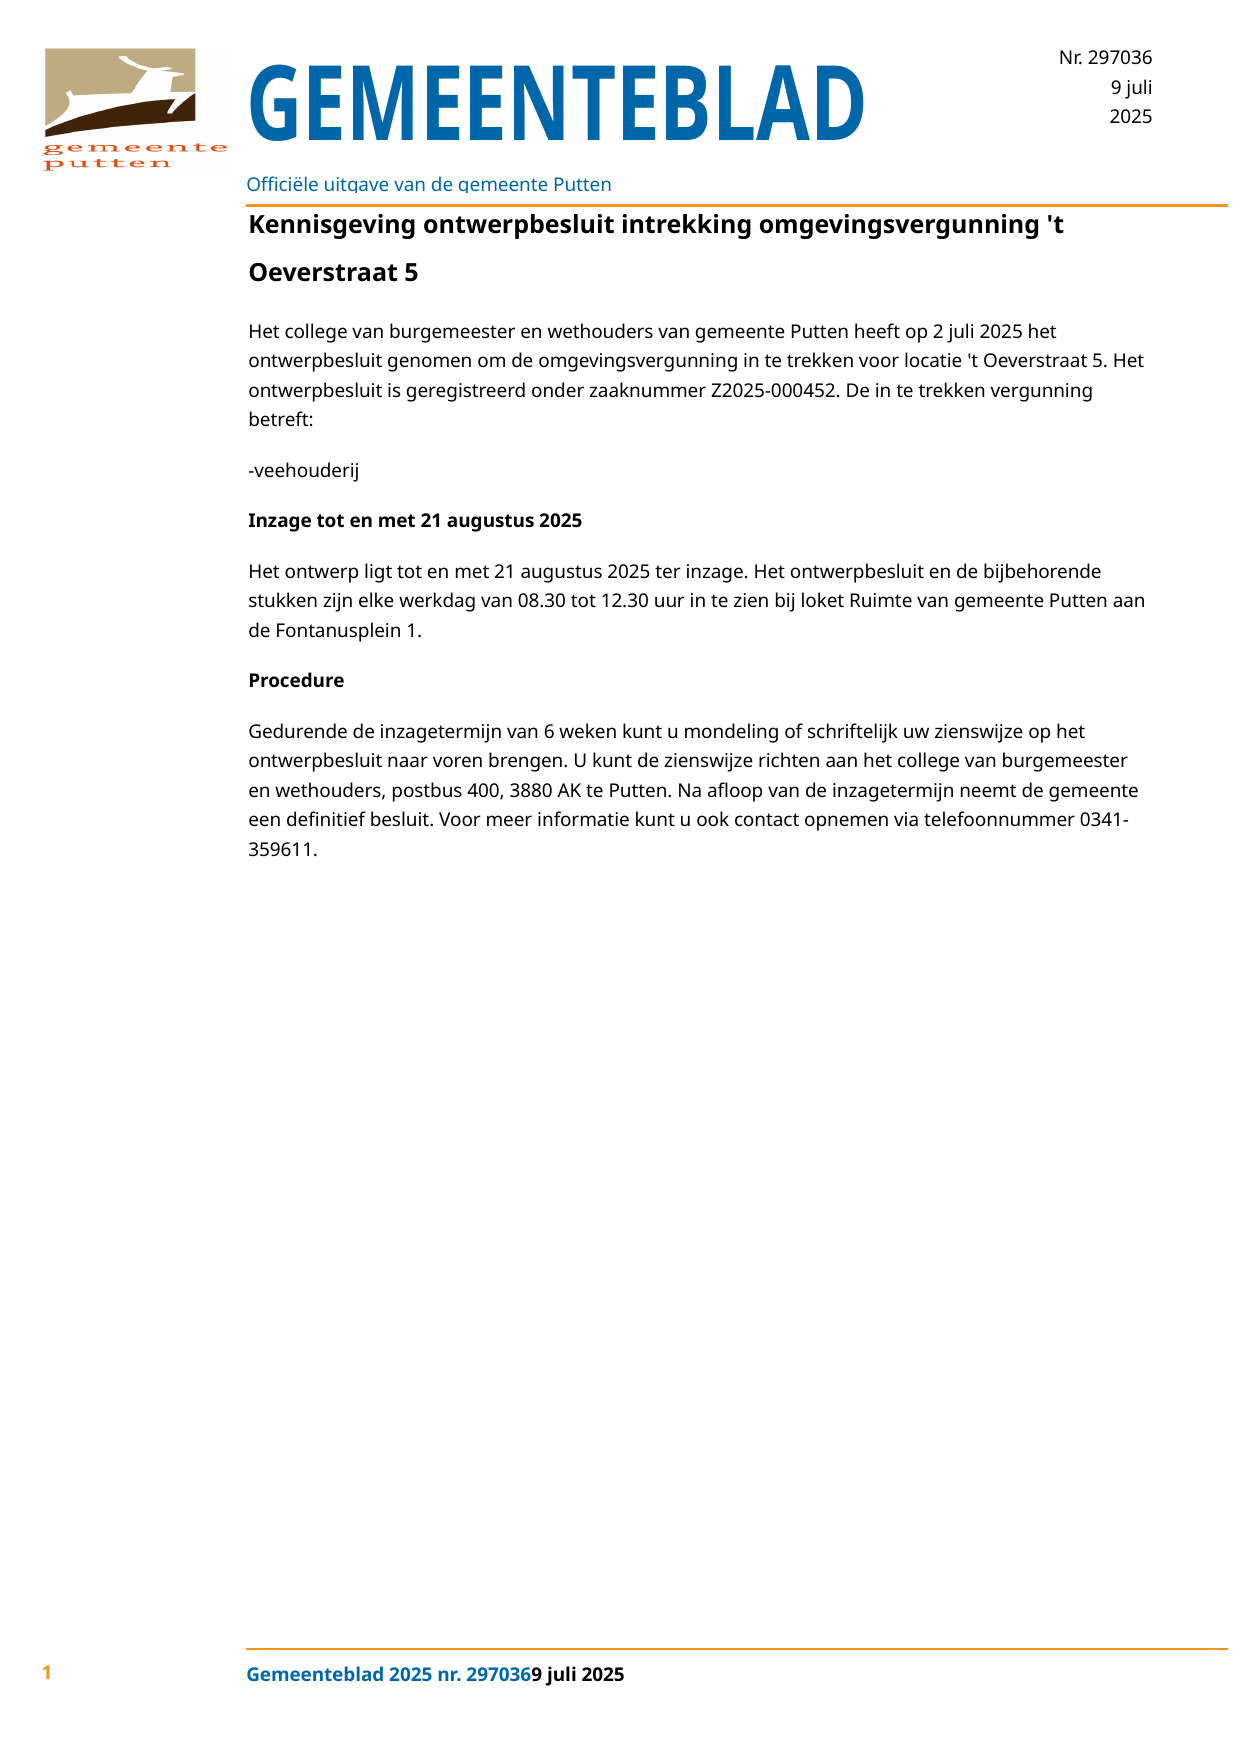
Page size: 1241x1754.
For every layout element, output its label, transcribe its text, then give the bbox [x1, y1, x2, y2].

text Het ontwerp ligt tot en met 21 augustus 2025 ter inzage. Het ontwerpbesluit en de bijbehorende stukken zijn elke werkdag van 08.30 tot 12.30 uur in te zien bij loket Ruimte van gemeente Putten aan de Fontanusplein 1. [248, 558, 1152, 643]
text Procedure [248, 667, 1152, 693]
text Kennisgeving ontwerpbesluit intrekking omgevingsvergunning 't Oeverstraat 5 [248, 207, 1152, 288]
text Gedurende de inzagetermijn van 6 weken kunt u mondeling of schriftelijk uw zienswijze op het ontwerpbesluit naar voren brengen. U kunt de zienswijze richten aan het college van burgemeester en wethouders, postbus 400, 3880 AK te Putten. Na afloop van de inzagetermijn neemt de gemeente een definitief besluit. Voor meer informatie kunt u ook contact opnemen via telefoonnummer 0341-359611. [248, 718, 1152, 862]
text Het college van burgemeester en wethouders van gemeente Putten heeft op 2 juli 2025 het ontwerpbesluit genomen om de omgevingsvergunning in te trekken voor locatie 't Oeverstraat 5. Het ontwerpbesluit is geregistreerd onder zaaknummer Z2025-000452. De in te trekken vergunning betreft: [248, 318, 1152, 432]
picture [41, 47, 231, 172]
text -veehouderij [248, 457, 1152, 483]
text Inzage tot en met 21 augustus 2025 [248, 507, 1152, 533]
